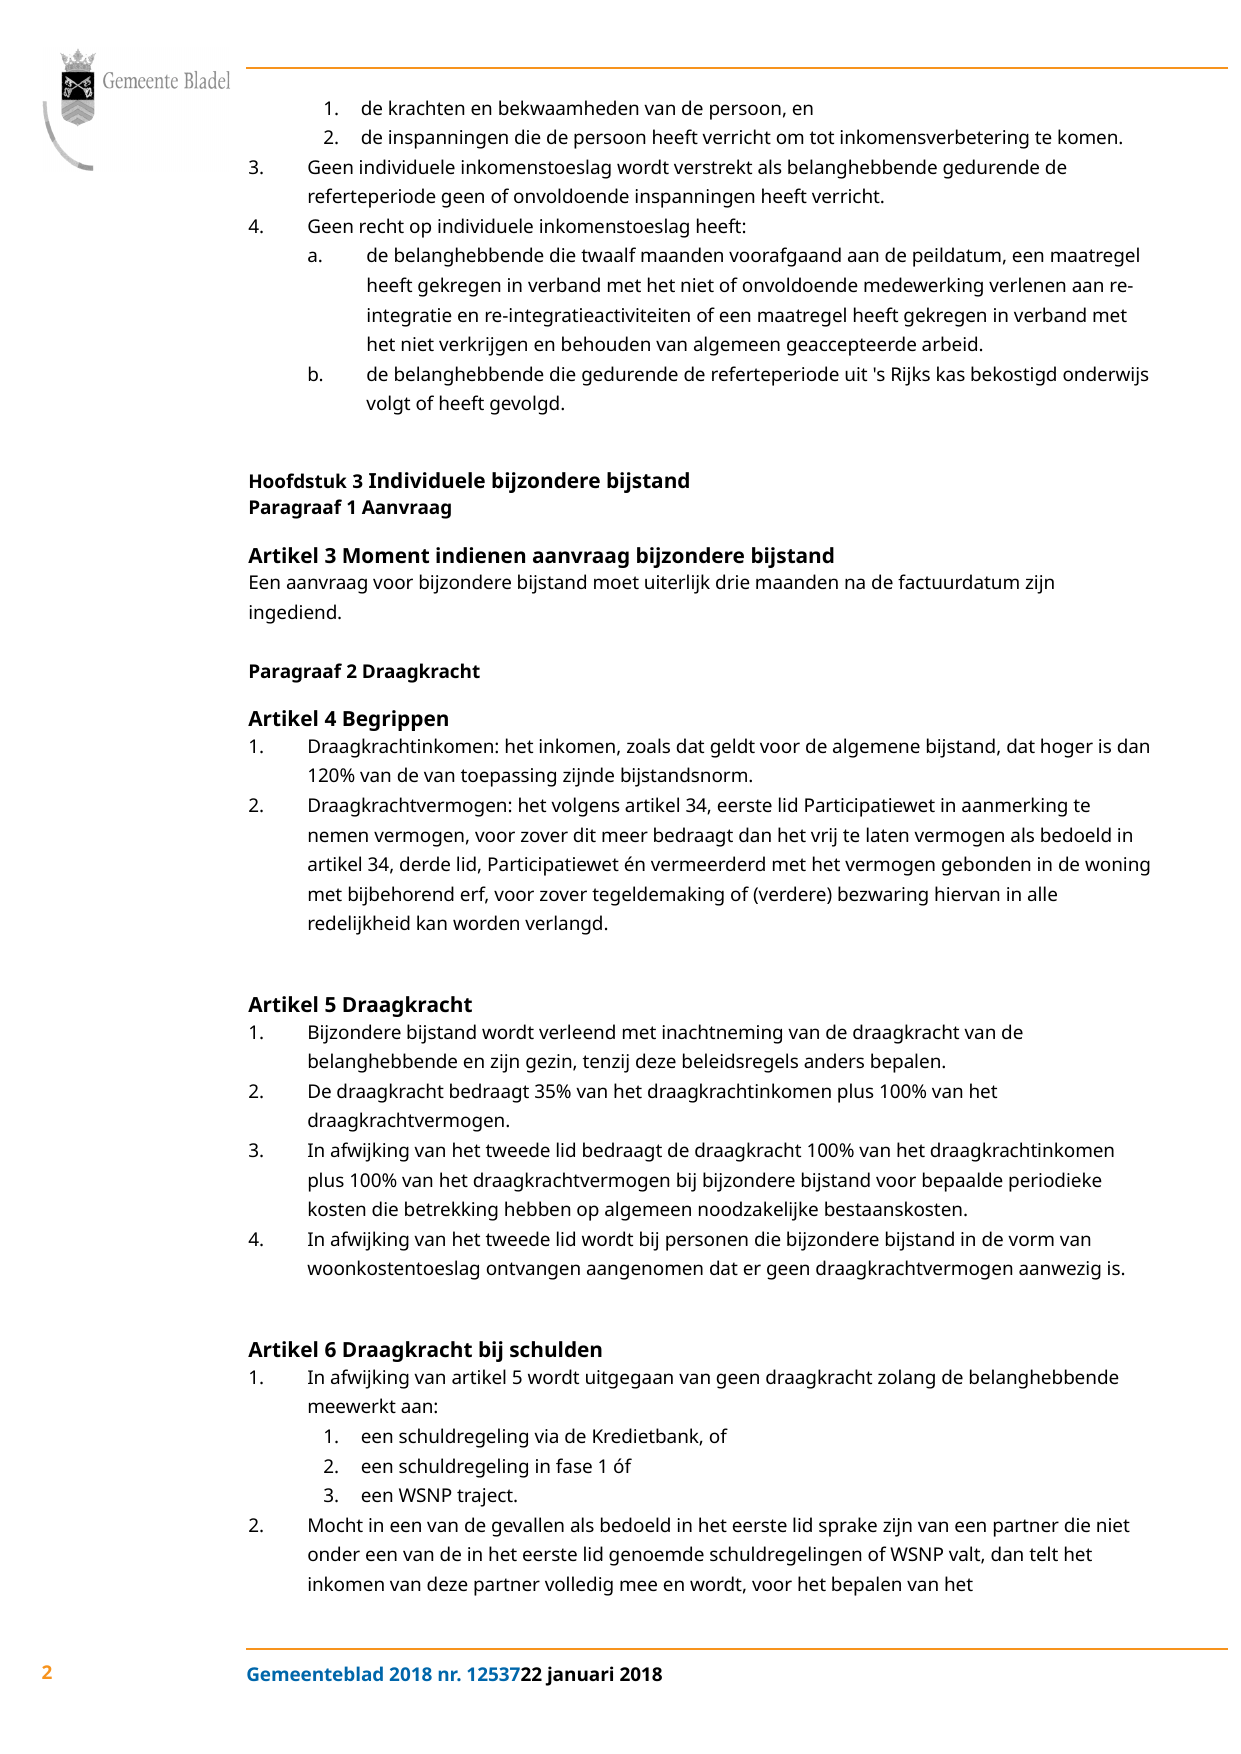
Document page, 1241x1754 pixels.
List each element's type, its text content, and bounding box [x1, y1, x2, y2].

list de belanghebbende die twaalf maanden voorafgaand aan de peildatum, een maatregel heeft gekregen in verband met het niet of onvoldoende medewerking verlenen aan re-integratie en re-integratieactiviteiten of een maatregel heeft gekregen in verband met het niet verkrijgen en behouden van algemeen geaccepteerde arbeid. [307, 243, 1152, 357]
picture [41, 47, 231, 172]
list Draagkrachtvermogen: het volgens artikel 34, eerste lid Participatiewet in aanmerking te nemen vermogen, voor zover dit meer bedraagt dan het vrij te laten vermogen als bedoeld in artikel 34, derde lid, Participatiewet én vermeerderd met het vermogen gebonden in de woning met bijbehorend erf, voor zover tegeldemaking of (verdere) bezwaring hiervan in alle redelijkheid kan worden verlangd. [248, 792, 1152, 936]
list Bijzondere bijstand wordt verleend met inachtneming van de draagkracht van de belanghebbende en zijn gezin, tenzij deze beleidsregels anders bepalen. [248, 1019, 1152, 1074]
list de belanghebbende die gedurende de referteperiode uit 's Rijks kas bekostigd onderwijs volgt of heeft gevolgd. [307, 361, 1152, 416]
text Artikel 5 Draagkracht [248, 991, 1152, 1019]
list In afwijking van artikel 5 wordt uitgegaan van geen draagkracht zolang de belanghebbende meewerkt aan: [248, 1364, 1152, 1419]
list een WSNP traject. [323, 1482, 1152, 1508]
text Paragraaf 2 Draagkracht [248, 658, 1152, 684]
list Geen recht op individuele inkomenstoeslag heeft: [248, 213, 1152, 239]
list Geen individuele inkomenstoeslag wordt verstrekt als belanghebbende gedurende de referteperiode geen of onvoldoende inspanningen heeft verricht. [248, 154, 1152, 209]
text Hoofdstuk 3 Individuele bijzondere bijstand [248, 466, 1152, 494]
list een schuldregeling in fase 1 óf [323, 1453, 1152, 1478]
text Een aanvraag voor bijzondere bijstand moet uiterlijk drie maanden na de factuurdatum zijn ingediend. [248, 569, 1152, 624]
text Artikel 6 Draagkracht bij schulden [248, 1336, 1152, 1364]
list In afwijking van het tweede lid wordt bij personen die bijzondere bijstand in de vorm van woonkostentoeslag ontvangen aangenomen dat er geen draagkrachtvermogen aanwezig is. [248, 1226, 1152, 1281]
text Artikel 3 Moment indienen aanvraag bijzondere bijstand [248, 541, 1152, 569]
text Paragraaf 1 Aanvraag [248, 494, 1152, 520]
list de inspanningen die de persoon heeft verricht om tot inkomensverbetering te komen. [323, 124, 1152, 150]
text Artikel 4 Begrippen [248, 704, 1152, 733]
list Mocht in een van de gevallen als bedoeld in het eerste lid sprake zijn van een partner die niet onder een van de in het eerste lid genoemde schuldregelingen of WSNP valt, dan telt het inkomen van deze partner volledig mee en wordt, voor het bepalen van het [248, 1512, 1152, 1597]
list Draagkrachtinkomen: het inkomen, zoals dat geldt voor de algemene bijstand, dat hoger is dan 120% van de van toepassing zijnde bijstandsnorm. [248, 733, 1152, 788]
list de krachten en bekwaamheden van de persoon, en [323, 95, 1152, 121]
list een schuldregeling via de Kredietbank, of [323, 1423, 1152, 1449]
list In afwijking van het tweede lid bedraagt de draagkracht 100% van het draagkrachtinkomen plus 100% van het draagkrachtvermogen bij bijzondere bijstand voor bepaalde periodieke kosten die betrekking hebben op algemeen noodzakelijke bestaanskosten. [248, 1137, 1152, 1222]
list De draagkracht bedraagt 35% van het draagkrachtinkomen plus 100% van het draagkrachtvermogen. [248, 1078, 1152, 1133]
